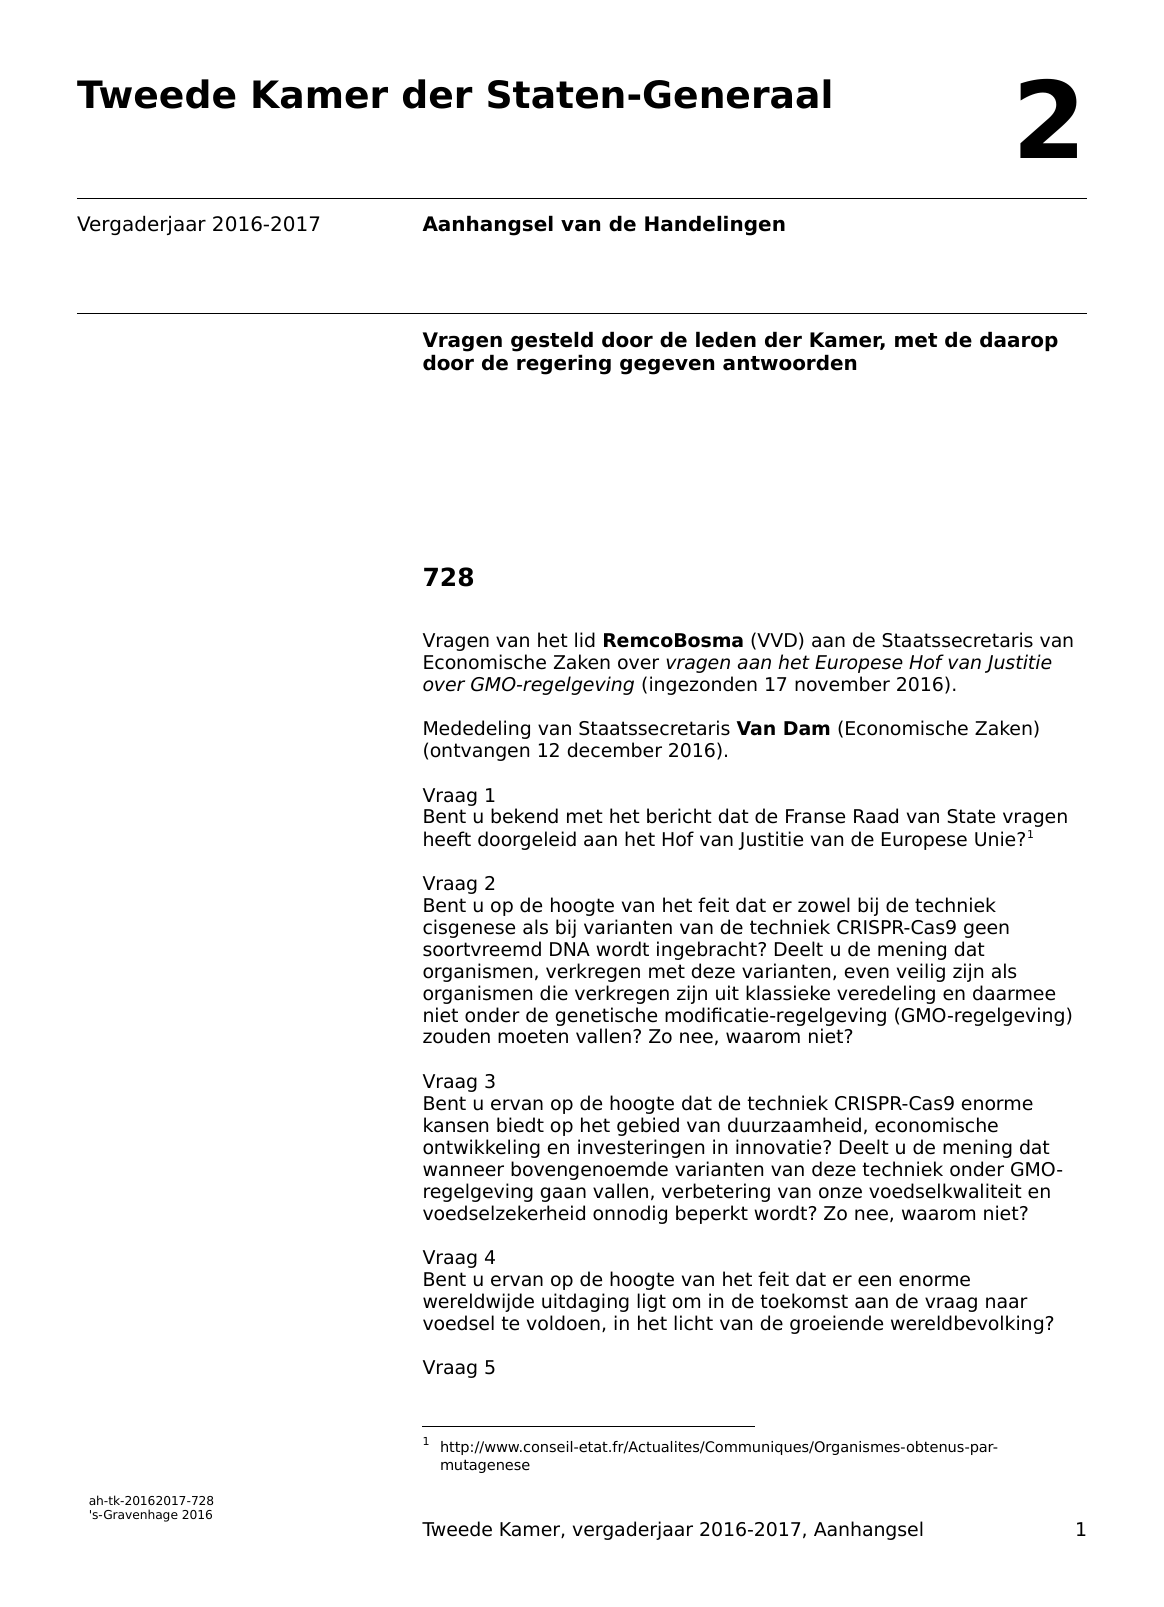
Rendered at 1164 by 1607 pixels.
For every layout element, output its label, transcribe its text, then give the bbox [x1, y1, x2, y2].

table_cell Vragen gesteld door de leden der Kamer, met de daarop door de regering gegeven antwoorden [422, 314, 1087, 375]
text Vraag 1 [422, 784, 1087, 806]
text Bent u op de hoogte van het feit dat er zowel bij de techniek cisgenese als bij varianten van de techniek CRISPR-Cas9 geen soortvreemd DNA wordt ingebracht? Deelt u de mening dat organismen, verkregen met deze varianten, even veilig zijn als organismen die verkregen zijn uit klassieke veredeling en daarmee niet onder de genetische modificatie-regelgeving (GMO-regelgeving) zouden moeten vallen? Zo nee, waarom niet? [422, 894, 1087, 1048]
text 728 [422, 563, 1087, 592]
text http://www.conseil-etat.fr/Actualites/Communiques/Organismes-obtenus-par-mutagenese [422, 1435, 1087, 1474]
text Bent u ervan op de hoogte van het feit dat er een enorme wereldwijde uitdaging ligt om in de toekomst aan de vraag naar voedsel te voldoen, in het licht van de groeiende wereldbevolking? [422, 1269, 1087, 1334]
table_cell Vergaderjaar 2016-2017 [77, 199, 422, 313]
table_cell Aanhangsel van de Handelingen [422, 199, 1087, 313]
text Mededeling van Staatssecretaris Van Dam (Economische Zaken) (ontvangen 12 december 2016). [422, 718, 1087, 762]
text Vraag 4 [422, 1247, 1087, 1269]
text Bent u bekend met het bericht dat de Franse Raad van State vragen heeft doorgeleid aan het Hof van Justitie van de Europese Unie? [422, 806, 1087, 850]
table_header Tweede Kamer der Staten-Generaal [77, 59, 886, 198]
table_header 2 [886, 59, 1087, 198]
text ah-tk-20162017-728 [88, 1494, 323, 1508]
text Vragen van het lid RemcoBosma (VVD) aan de Staatssecretaris van Economische Zaken over vragen aan het Europese Hof van Justitie over GMO-regelgeving (ingezonden 17 november 2016). [422, 630, 1087, 696]
text Vraag 3 [422, 1071, 1087, 1093]
table_cell [77, 314, 422, 375]
text 's-Gravenhage 2016 [88, 1508, 323, 1522]
text Vraag 5 [422, 1357, 1087, 1379]
text Vraag 2 [422, 873, 1087, 894]
text Bent u ervan op de hoogte dat de techniek CRISPR-Cas9 enorme kansen biedt op het gebied van duurzaamheid, economische ontwikkeling en investeringen in innovatie? Deelt u de mening dat wanneer bovengenoemde varianten van deze techniek onder GMO-regelgeving gaan vallen, verbetering van onze voedselkwaliteit en voedselzekerheid onnodig beperkt wordt? Zo nee, waarom niet? [422, 1093, 1087, 1224]
